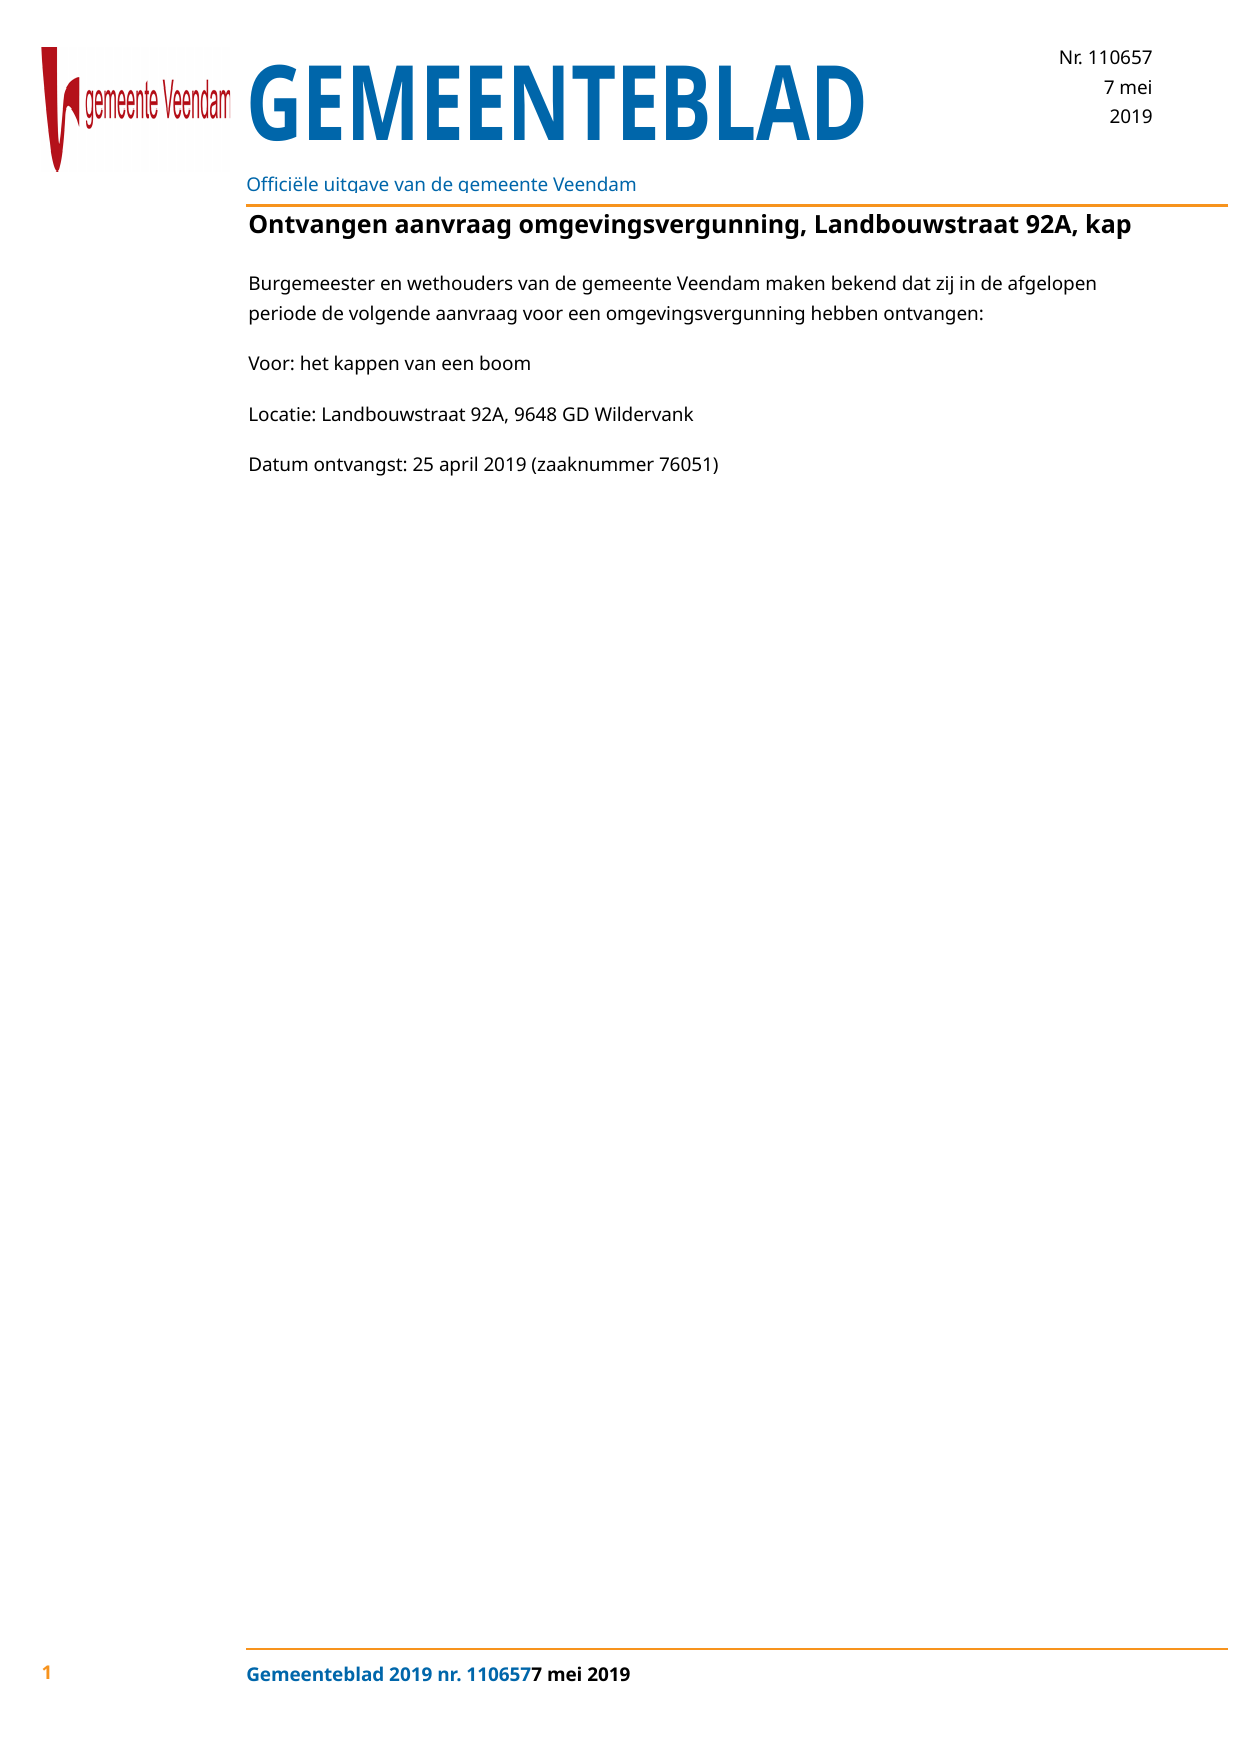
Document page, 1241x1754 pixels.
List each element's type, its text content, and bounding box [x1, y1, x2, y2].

text Datum ontvangst: 25 april 2019 (zaaknummer 76051) [248, 451, 1152, 477]
text Ontvangen aanvraag omgevingsvergunning, Landbouwstraat 92A, kap [248, 207, 1152, 241]
picture [41, 47, 231, 172]
text Burgemeester en wethouders van de gemeente Veendam maken bekend dat zij in de afgelopen periode de volgende aanvraag voor een omgevingsvergunning hebben ontvangen: [248, 270, 1152, 326]
text Voor: het kappen van een boom [248, 350, 1152, 376]
text Locatie: Landbouwstraat 92A, 9648 GD Wildervank [248, 401, 1152, 426]
